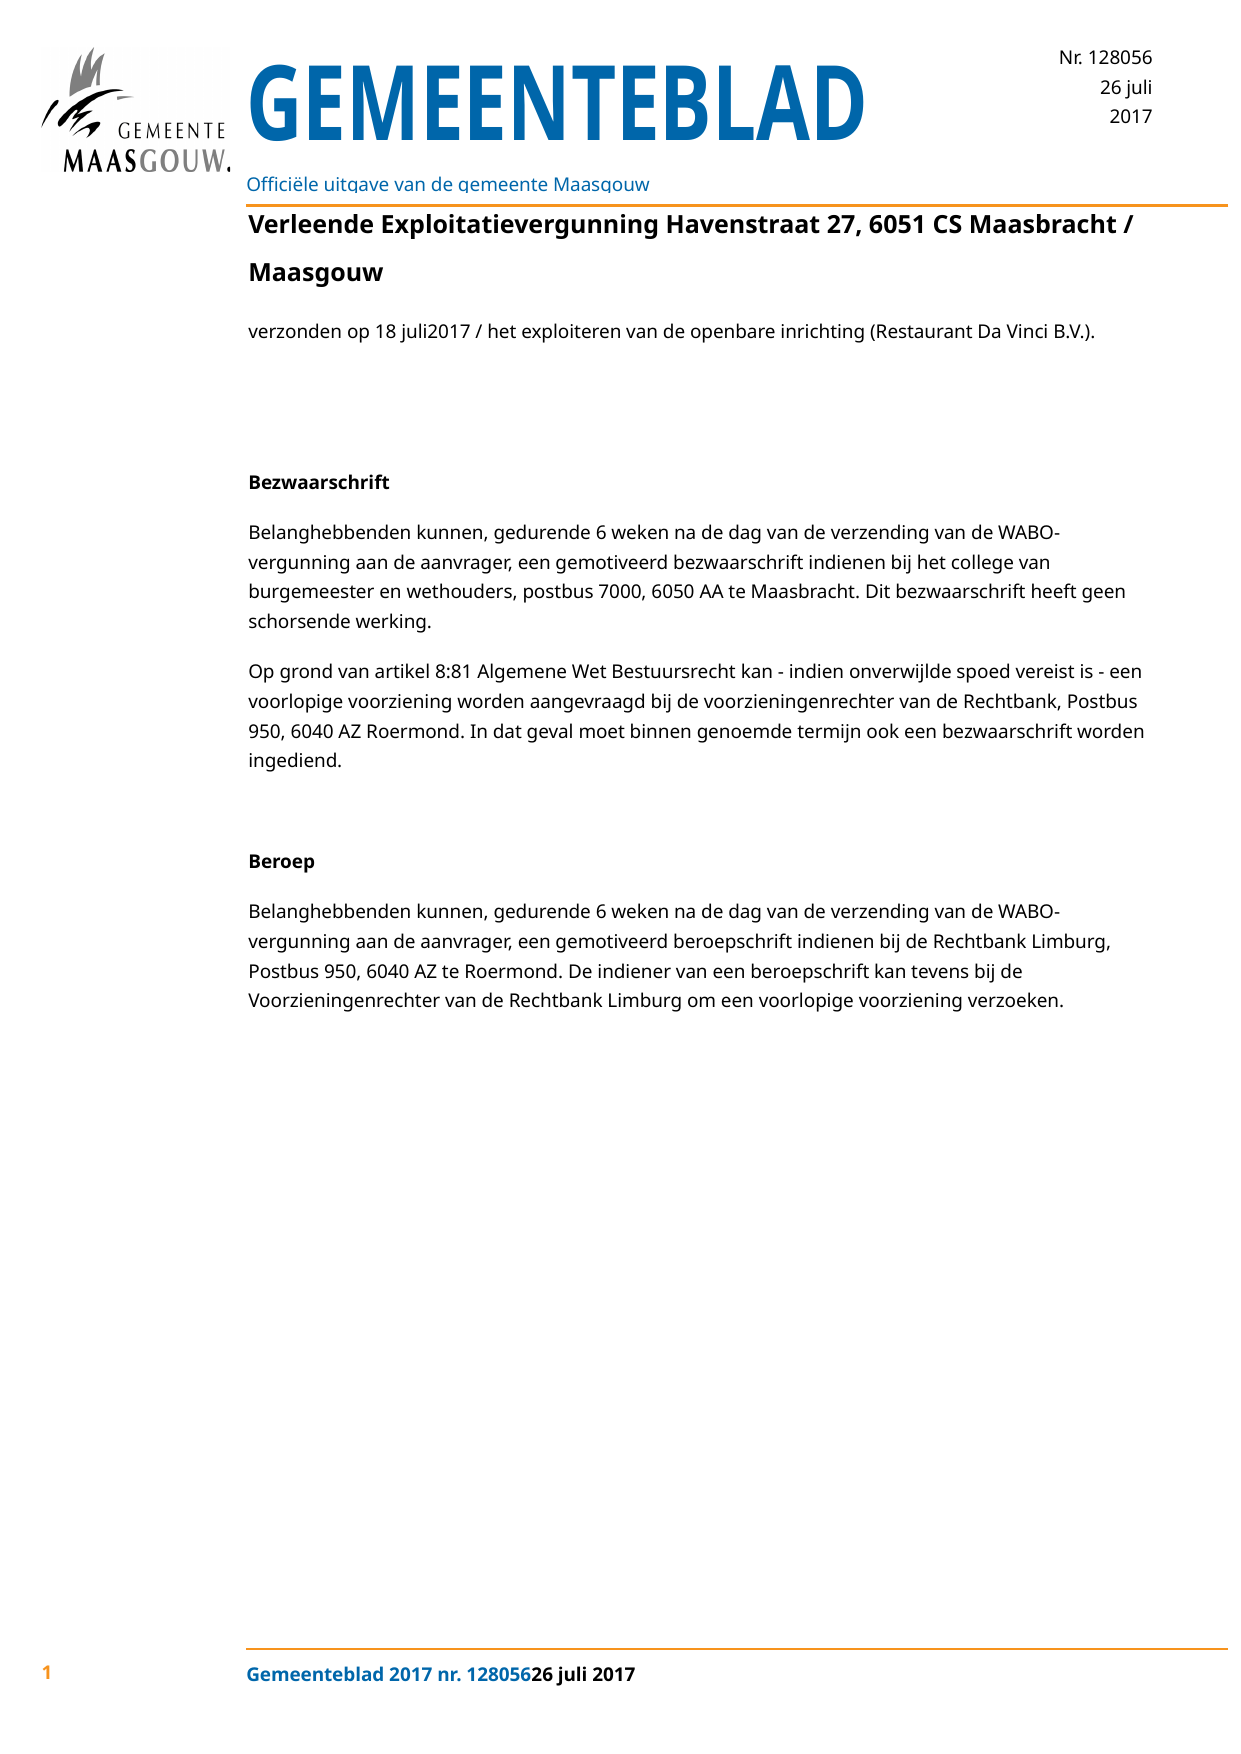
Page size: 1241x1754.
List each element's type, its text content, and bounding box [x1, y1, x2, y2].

text Belanghebbenden kunnen, gedurende 6 weken na de dag van de verzending van de WABO-vergunning aan de aanvrager, een gemotiveerd beroepschrift indienen bij de Rechtbank Limburg, Postbus 950, 6040 AZ te Roermond. De indiener van een beroepschrift kan tevens bij de Voorzieningenrechter van de Rechtbank Limburg om een voorlopige voorziening verzoeken. [248, 899, 1152, 1013]
text verzonden op 18 juli2017 / het exploiteren van de openbare inrichting (Restaurant Da Vinci B.V.). [248, 318, 1152, 344]
text Belanghebbenden kunnen, gedurende 6 weken na de dag van de verzending van de WABO-vergunning aan de aanvrager, een gemotiveerd bezwaarschrift indienen bij het college van burgemeester en wethouders, postbus 7000, 6050 AA te Maasbracht. Dit bezwaarschrift heeft geen schorsende werking. [248, 519, 1152, 634]
text Verleende Exploitatievergunning Havenstraat 27, 6051 CS Maasbracht / Maasgouw [248, 207, 1152, 288]
text Bezwaarschrift [248, 469, 1152, 495]
text Op grond van artikel 8:81 Algemene Wet Bestuursrecht kan - indien onverwijlde spoed vereist is - een voorlopige voorziening worden aangevraagd bij de voorzieningenrechter van de Rechtbank, Postbus 950, 6040 AZ Roermond. In dat geval moet binnen genoemde termijn ook een bezwaarschrift worden ingediend. [248, 659, 1152, 773]
picture [41, 47, 231, 172]
text Beroep [248, 848, 1152, 874]
